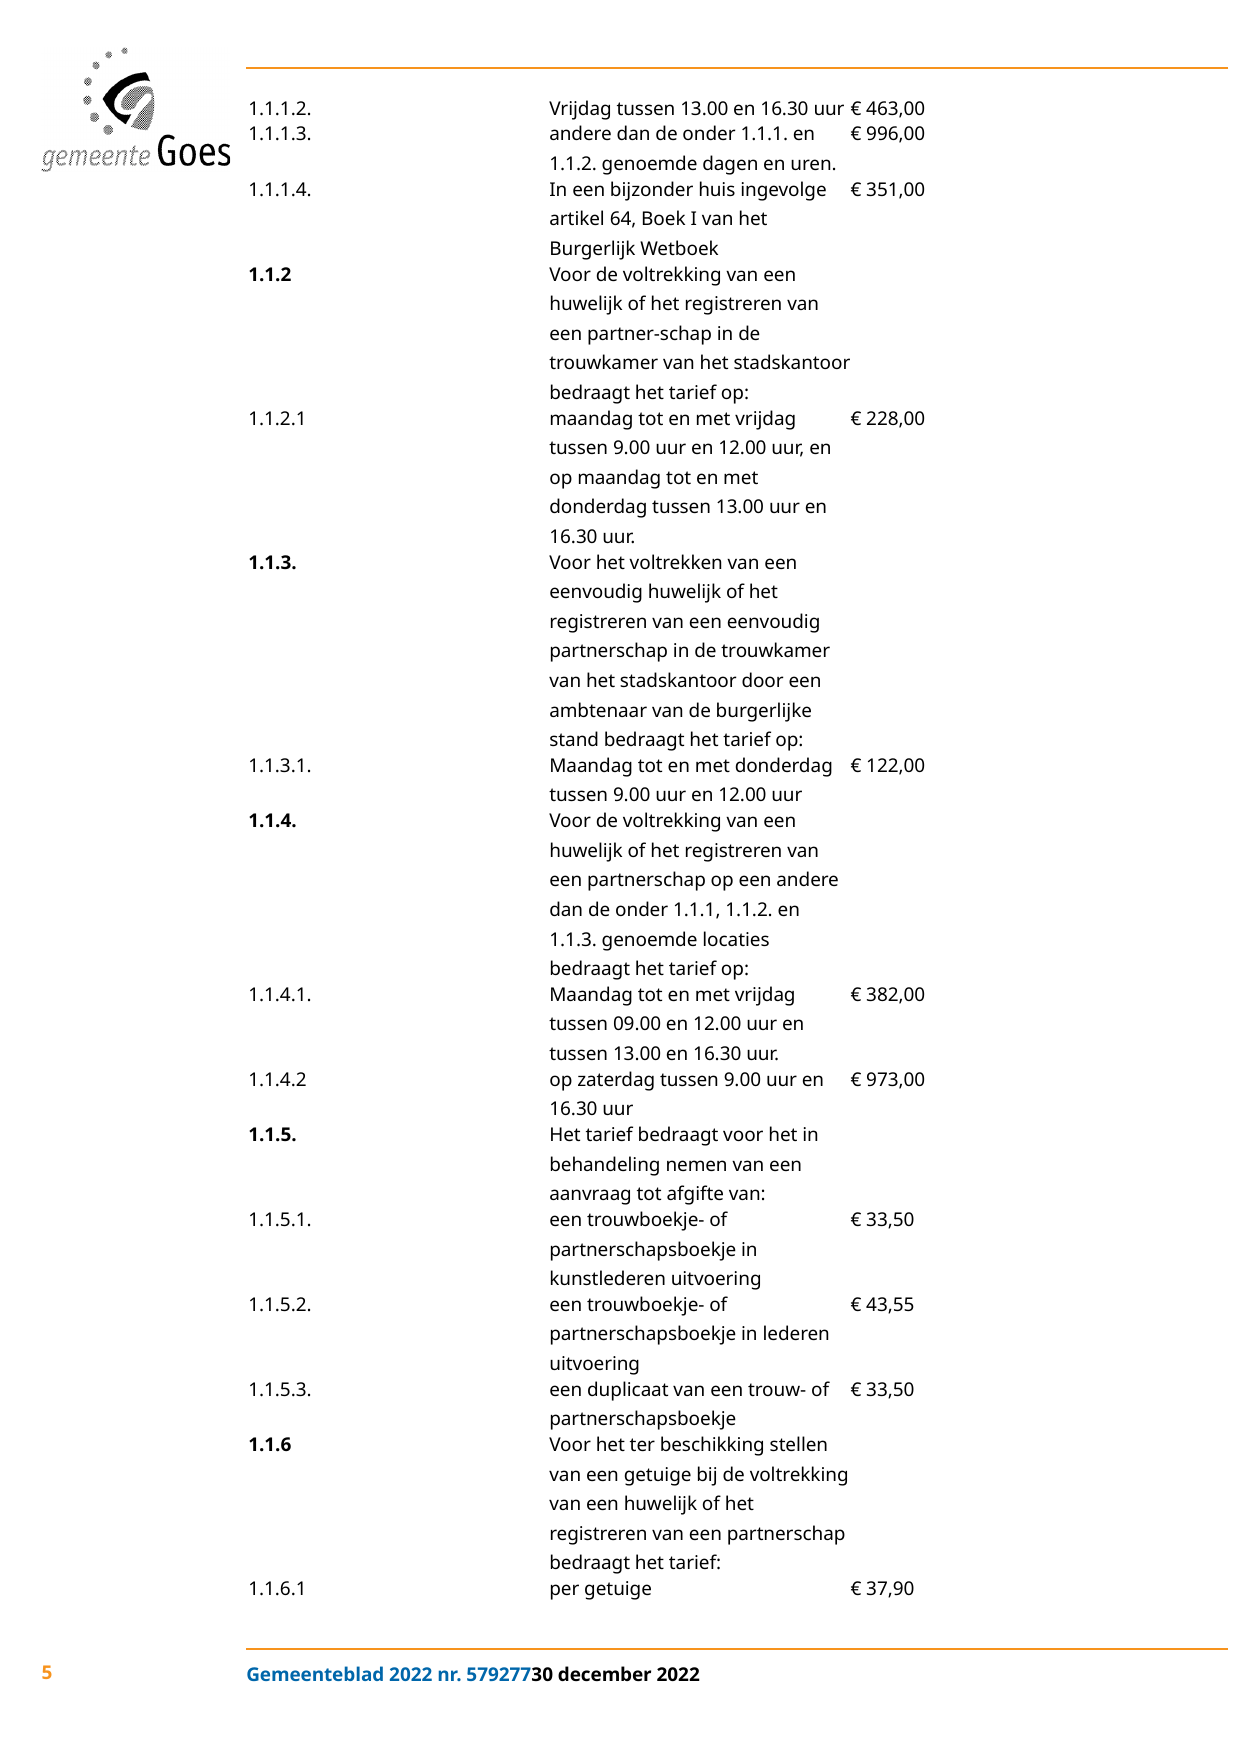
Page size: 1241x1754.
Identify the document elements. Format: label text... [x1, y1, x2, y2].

table_cell op zaterdag tussen 9.00 uur en 16.30 uur [549, 1066, 850, 1121]
table_cell € 33,50 [850, 1376, 1152, 1431]
table_cell 1.1.2.1 [248, 405, 549, 549]
picture [41, 47, 231, 172]
table_cell 1.1.5.2. [248, 1291, 549, 1376]
table_cell 1.1.6 [248, 1431, 549, 1575]
table_cell 1.1.3.1. [248, 752, 549, 807]
table_cell 1.1.1.2. [248, 95, 549, 121]
table_cell Maandag tot en met donderdag tussen 9.00 uur en 12.00 uur [549, 752, 850, 807]
table_cell € 228,00 [850, 405, 1152, 549]
table_cell per getuige [549, 1575, 850, 1601]
table_cell [850, 1431, 1152, 1575]
table_cell Voor de voltrekking van een huwelijk of het registreren van een partner-schap in de trouwkamer van het stadskantoor bedraagt het tarief op: [549, 261, 850, 405]
table_cell [850, 808, 1152, 981]
table_cell 1.1.4. [248, 808, 549, 981]
table_cell maandag tot en met vrijdag tussen 9.00 uur en 12.00 uur, en op maandag tot en met donderdag tussen 13.00 uur en 16.30 uur. [549, 405, 850, 549]
table_cell Voor de voltrekking van een huwelijk of het registreren van een partnerschap op een andere dan de onder 1.1.1, 1.1.2. en 1.1.3. genoemde locaties bedraagt het tarief op: [549, 808, 850, 981]
table_cell 1.1.5. [248, 1121, 549, 1206]
table_cell 1.1.5.1. [248, 1206, 549, 1291]
table_cell € 33,50 [850, 1206, 1152, 1291]
table_cell Voor het ter beschikking stellen van een getuige bij de voltrekking van een huwelijk of het registreren van een partnerschap bedraagt het tarief: [549, 1431, 850, 1575]
table_cell € 463,00 [850, 95, 1152, 121]
table_cell [850, 549, 1152, 752]
table_cell € 122,00 [850, 752, 1152, 807]
table_cell 1.1.1.4. [248, 176, 549, 261]
table_cell [850, 1121, 1152, 1206]
table_cell 1.1.1.3. [248, 121, 549, 176]
table_cell 1.1.3. [248, 549, 549, 752]
table_cell 1.1.2 [248, 261, 549, 405]
table_cell € 351,00 [850, 176, 1152, 261]
table_cell € 37,90 [850, 1575, 1152, 1601]
table_cell 1.1.5.3. [248, 1376, 549, 1431]
table_cell € 996,00 [850, 121, 1152, 176]
table_cell andere dan de onder 1.1.1. en 1.1.2. genoemde dagen en uren. [549, 121, 850, 176]
table_cell [850, 261, 1152, 405]
table_cell een trouwboekje- of partnerschapsboekje in lederen uitvoering [549, 1291, 850, 1376]
table_cell Maandag tot en met vrijdag tussen 09.00 en 12.00 uur en tussen 13.00 en 16.30 uur. [549, 981, 850, 1066]
table_cell 1.1.4.1. [248, 981, 549, 1066]
table_cell een trouwboekje- of partnerschapsboekje in kunstlederen uitvoering [549, 1206, 850, 1291]
table_cell In een bijzonder huis ingevolge artikel 64, Boek I van het Burgerlijk Wetboek [549, 176, 850, 261]
table_cell € 382,00 [850, 981, 1152, 1066]
table_cell Voor het voltrekken van een eenvoudig huwelijk of het registreren van een eenvoudig partnerschap in de trouwkamer van het stadskantoor door een ambtenaar van de burgerlijke stand bedraagt het tarief op: [549, 549, 850, 752]
table_cell € 973,00 [850, 1066, 1152, 1121]
table_cell € 43,55 [850, 1291, 1152, 1376]
table_cell Vrijdag tussen 13.00 en 16.30 uur [549, 95, 850, 121]
table_cell een duplicaat van een trouw- of partnerschapsboekje [549, 1376, 850, 1431]
table_cell 1.1.4.2 [248, 1066, 549, 1121]
table_cell 1.1.6.1 [248, 1575, 549, 1601]
table_cell Het tarief bedraagt voor het in behandeling nemen van een aanvraag tot afgifte van: [549, 1121, 850, 1206]
